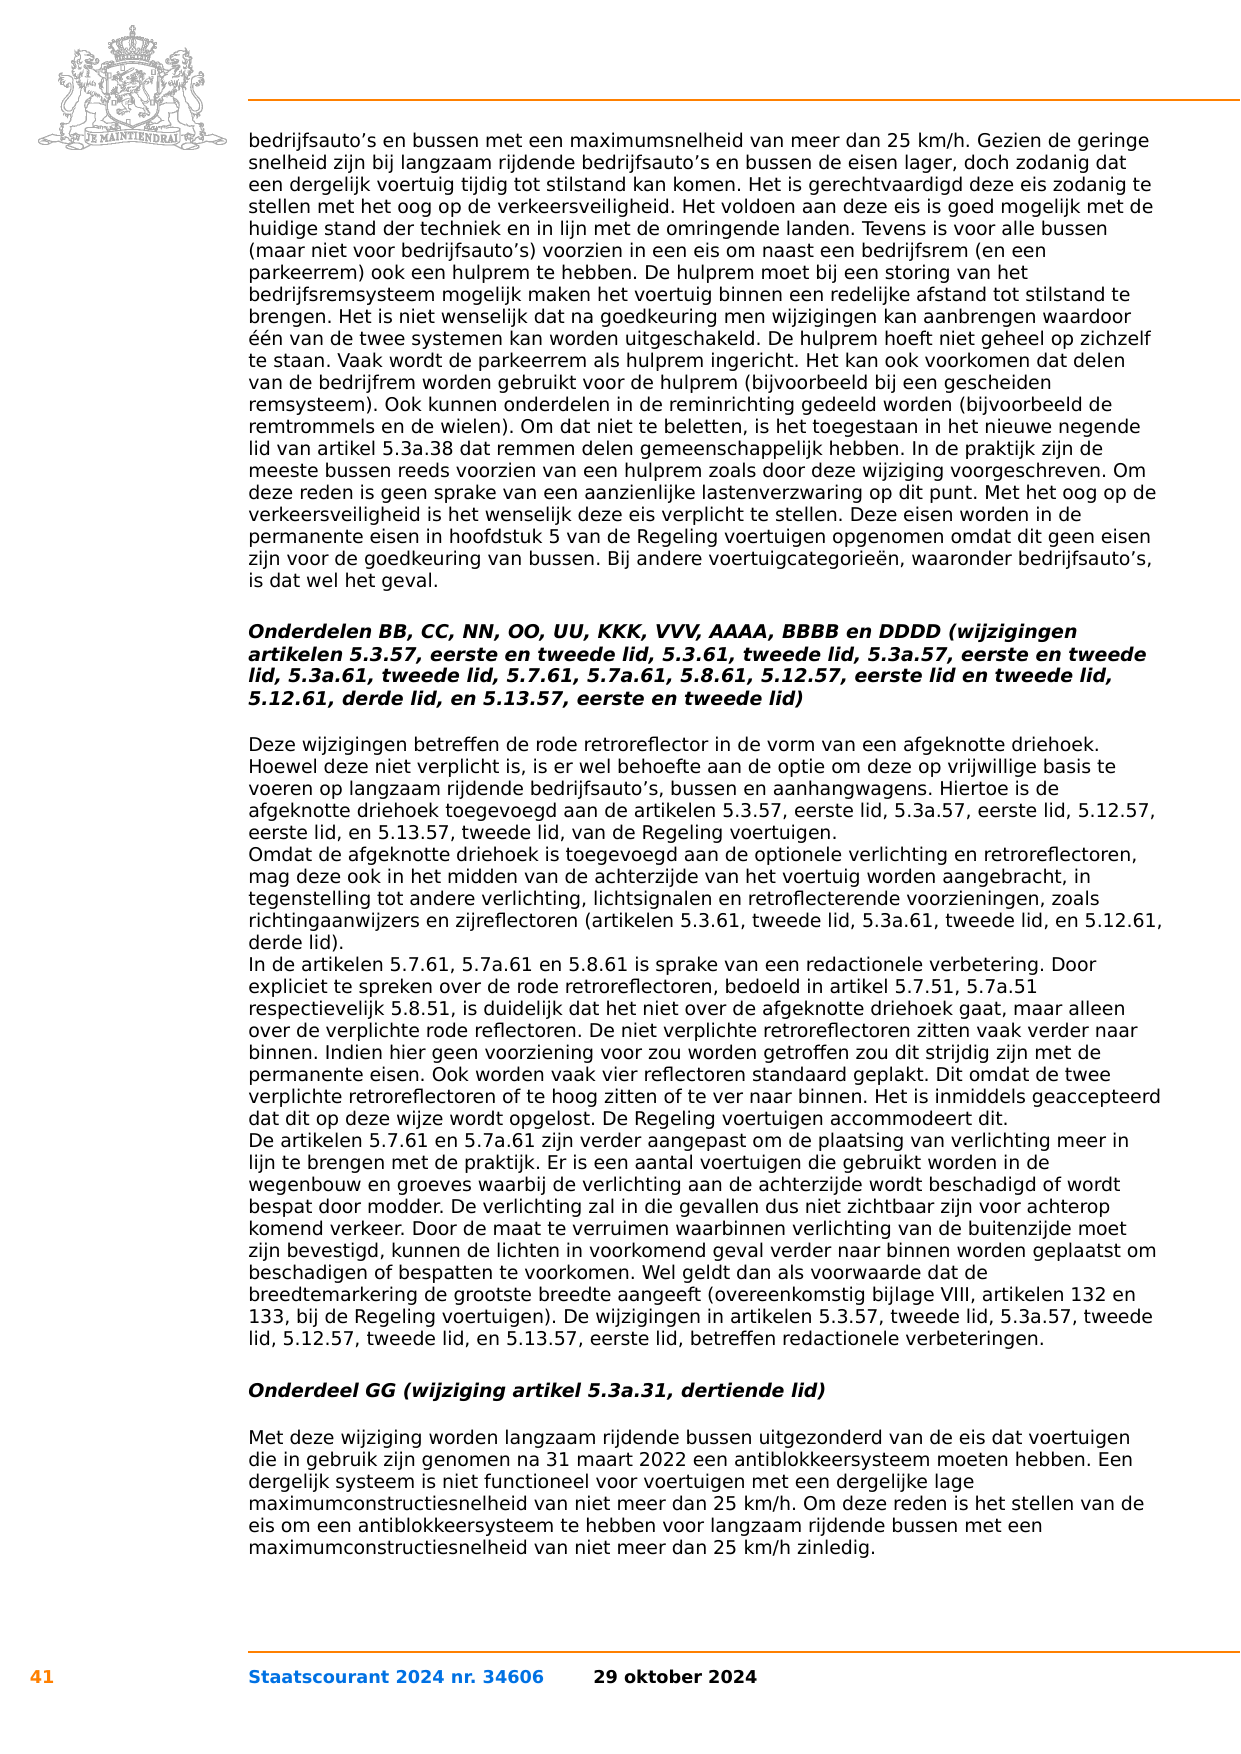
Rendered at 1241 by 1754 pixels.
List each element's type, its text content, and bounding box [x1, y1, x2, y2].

picture [38, 25, 227, 150]
subtitle Onderdeel GG (wijziging artikel 5.3a.31, dertiende lid) [248, 1380, 1163, 1402]
text De artikelen 5.7.61 en 5.7a.61 zijn verder aangepast om de plaatsing van verlichting meer in lijn te brengen met de praktijk. Er is een aantal voertuigen die gebruikt worden in de wegenbouw en groeves waarbij de verlichting aan de achterzijde wordt beschadigd of wordt bespat door modder. De verlichting zal in die gevallen dus niet zichtbaar zijn voor achterop komend verkeer. Door de maat te verruimen waarbinnen verlichting van de buitenzijde moet zijn bevestigd, kunnen de lichten in voorkomend geval verder naar binnen worden geplaatst om beschadigen of bespatten te voorkomen. Wel geldt dan als voorwaarde dat de breedtemarkering de grootste breedte aangeeft (overeenkomstig bijlage VIII, artikelen 132 en 133, bij de Regeling voertuigen). De wijzigingen in artikelen 5.3.57, tweede lid, 5.3a.57, tweede lid, 5.12.57, tweede lid, en 5.13.57, eerste lid, betreffen redactionele verbeteringen. [248, 1130, 1163, 1350]
text Omdat de afgeknotte driehoek is toegevoegd aan de optionele verlichting en retroreflectoren, mag deze ook in het midden van de achterzijde van het voertuig worden aangebracht, in tegenstelling tot andere verlichting, lichtsignalen en retroflecterende voorzieningen, zoals richtingaanwijzers en zijreflectoren (artikelen 5.3.61, tweede lid, 5.3a.61, tweede lid, en 5.12.61, derde lid). [248, 844, 1163, 954]
text Met deze wijziging worden langzaam rijdende bussen uitgezonderd van de eis dat voertuigen die in gebruik zijn genomen na 31 maart 2022 een antiblokkeersysteem moeten hebben. Een dergelijk systeem is niet functioneel voor voertuigen met een dergelijke lage maximumconstructiesnelheid van niet meer dan 25 km/h. Om deze reden is het stellen van de eis om een antiblokkeersysteem te hebben voor langzaam rijdende bussen met een maximumconstructiesnelheid van niet meer dan 25 km/h zinledig. [248, 1427, 1163, 1559]
text In de artikelen 5.7.61, 5.7a.61 en 5.8.61 is sprake van een redactionele verbetering. Door expliciet te spreken over de rode retroreflectoren, bedoeld in artikel 5.7.51, 5.7a.51 respectievelijk 5.8.51, is duidelijk dat het niet over de afgeknotte driehoek gaat, maar alleen over de verplichte rode reflectoren. De niet verplichte retroreflectoren zitten vaak verder naar binnen. Indien hier geen voorziening voor zou worden getroffen zou dit strijdig zijn met de permanente eisen. Ook worden vaak vier reflectoren standaard geplakt. Dit omdat de twee verplichte retroreflectoren of te hoog zitten of te ver naar binnen. Het is inmiddels geaccepteerd dat dit op deze wijze wordt opgelost. De Regeling voertuigen accommodeert dit. [248, 954, 1163, 1130]
subtitle Onderdelen BB, CC, NN, OO, UU, KKK, VVV, AAAA, BBBB en DDDD (wijzigingen artikelen 5.3.57, eerste en tweede lid, 5.3.61, tweede lid, 5.3a.57, eerste en tweede lid, 5.3a.61, tweede lid, 5.7.61, 5.7a.61, 5.8.61, 5.12.57, eerste lid en tweede lid, 5.12.61, derde lid, en 5.13.57, eerste en tweede lid) [248, 621, 1163, 709]
text Deze wijzigingen betreffen de rode retroreflector in de vorm van een afgeknotte driehoek. Hoewel deze niet verplicht is, is er wel behoefte aan de optie om deze op vrijwillige basis te voeren op langzaam rijdende bedrijfsauto’s, bussen en aanhangwagens. Hiertoe is de afgeknotte driehoek toegevoegd aan de artikelen 5.3.57, eerste lid, 5.3a.57, eerste lid, 5.12.57, eerste lid, en 5.13.57, tweede lid, van de Regeling voertuigen. [248, 734, 1163, 844]
text bedrijfsauto’s en bussen met een maximumsnelheid van meer dan 25 km/h. Gezien de geringe snelheid zijn bij langzaam rijdende bedrijfsauto’s en bussen de eisen lager, doch zodanig dat een dergelijk voertuig tijdig tot stilstand kan komen. Het is gerechtvaardigd deze eis zodanig te stellen met het oog op de verkeersveiligheid. Het voldoen aan deze eis is goed mogelijk met de huidige stand der techniek en in lijn met de omringende landen. Tevens is voor alle bussen (maar niet voor bedrijfsauto’s) voorzien in een eis om naast een bedrijfsrem (en een parkeerrem) ook een hulprem te hebben. De hulprem moet bij een storing van het bedrijfsremsysteem mogelijk maken het voertuig binnen een redelijke afstand tot stilstand te brengen. Het is niet wenselijk dat na goedkeuring men wijzigingen kan aanbrengen waardoor één van de twee systemen kan worden uitgeschakeld. De hulprem hoeft niet geheel op zichzelf te staan. Vaak wordt de parkeerrem als hulprem ingericht. Het kan ook voorkomen dat delen van de bedrijfrem worden gebruikt voor de hulprem (bijvoorbeeld bij een gescheiden remsysteem). Ook kunnen onderdelen in de reminrichting gedeeld worden (bijvoorbeeld de remtrommels en de wielen). Om dat niet te beletten, is het toegestaan in het nieuwe negende lid van artikel 5.3a.38 dat remmen delen gemeenschappelijk hebben. In de praktijk zijn de meeste bussen reeds voorzien van een hulprem zoals door deze wijziging voorgeschreven. Om deze reden is geen sprake van een aanzienlijke lastenverzwaring op dit punt. Met het oog op de verkeersveiligheid is het wenselijk deze eis verplicht te stellen. Deze eisen worden in de permanente eisen in hoofdstuk 5 van de Regeling voertuigen opgenomen omdat dit geen eisen zijn voor de goedkeuring van bussen. Bij andere voertuigcategorieën, waaronder bedrijfsauto’s, is dat wel het geval. [248, 130, 1163, 591]
